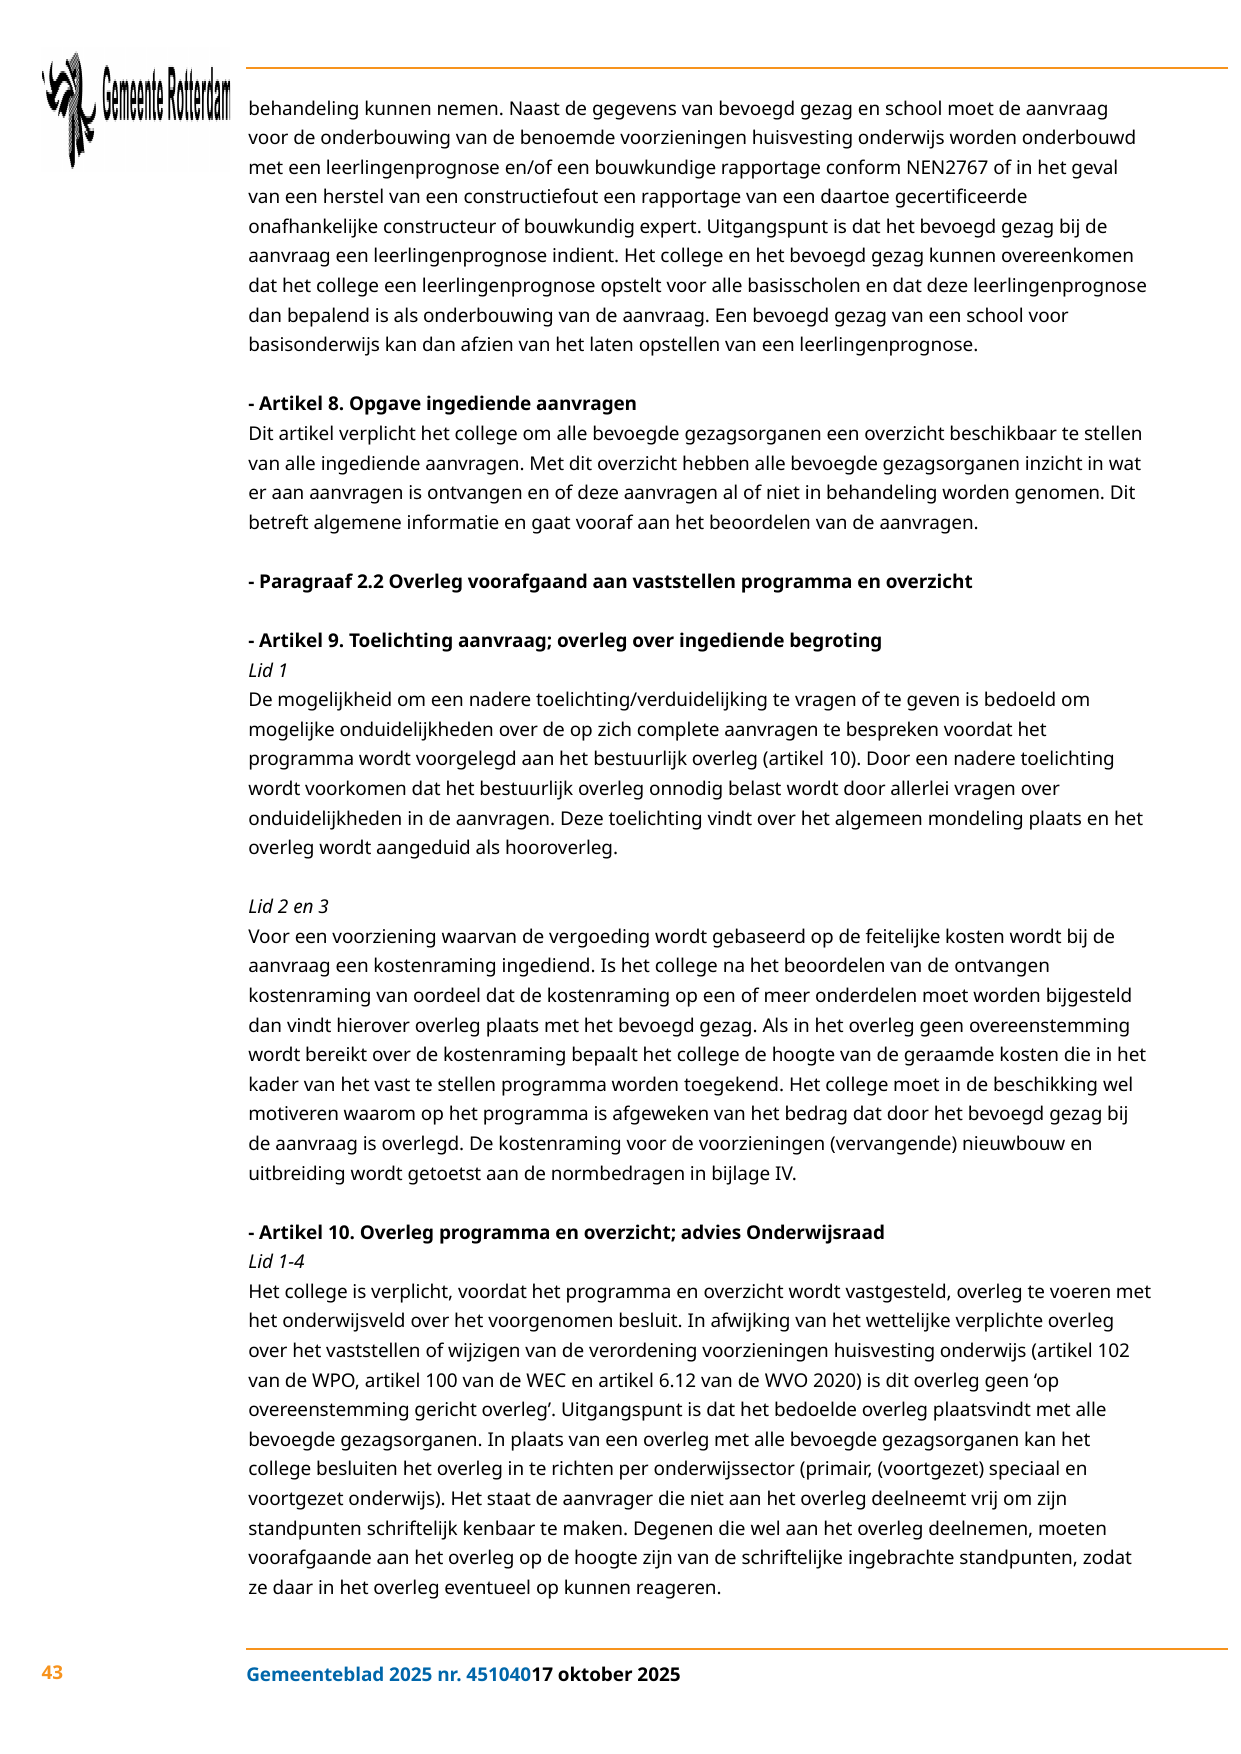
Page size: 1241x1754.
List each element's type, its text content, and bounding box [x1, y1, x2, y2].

text Lid 1-4 [248, 1248, 1152, 1274]
picture [41, 47, 231, 172]
text behandeling kunnen nemen. Naast de gegevens van bevoegd gezag en school moet de aanvraag voor de onderbouwing van de benoemde voorzieningen huisvesting onderwijs worden onderbouwd met een leerlingenprognose en/of een bouwkundige rapportage conform NEN2767 of in het geval van een herstel van een constructiefout een rapportage van een daartoe gecertificeerde onafhankelijke constructeur of bouwkundig expert. Uitgangspunt is dat het bevoegd gezag bij de aanvraag een leerlingenprognose indient. Het college en het bevoegd gezag kunnen overeenkomen dat het college een leerlingenprognose opstelt voor alle basisscholen en dat deze leerlingenprognose dan bepalend is als onderbouwing van de aanvraag. Een bevoegd gezag van een school voor basisonderwijs kan dan afzien van het laten opstellen van een leerlingenprognose. [248, 95, 1152, 357]
text Lid 2 en 3 [248, 893, 1152, 919]
text - Artikel 10. Overleg programma en overzicht; advies Onderwijsraad [248, 1219, 1152, 1245]
text Dit artikel verplicht het college om alle bevoegde gezagsorganen een overzicht beschikbaar te stellen van alle ingediende aanvragen. Met dit overzicht hebben alle bevoegde gezagsorganen inzicht in wat er aan aanvragen is ontvangen en of deze aanvragen al of niet in behandeling worden genomen. Dit betreft algemene informatie en gaat vooraf aan het beoordelen van de aanvragen. [248, 420, 1152, 535]
text - Artikel 8. Opgave ingediende aanvragen [248, 391, 1152, 416]
text - Paragraaf 2.2 Overleg voorafgaand aan vaststellen programma en overzicht [248, 568, 1152, 594]
text Voor een voorziening waarvan de vergoeding wordt gebaseerd op de feitelijke kosten wordt bij de aanvraag een kostenraming ingediend. Is het college na het beoordelen van de ontvangen kostenraming van oordeel dat de kostenraming op een of meer onderdelen moet worden bijgesteld dan vindt hierover overleg plaats met het bevoegd gezag. Als in het overleg geen overeenstemming wordt bereikt over de kostenraming bepaalt het college de hoogte van de geraamde kosten die in het kader van het vast te stellen programma worden toegekend. Het college moet in de beschikking wel motiveren waarom op het programma is afgeweken van het bedrag dat door het bevoegd gezag bij de aanvraag is overlegd. De kostenraming voor de voorzieningen (vervangende) nieuwbouw en uitbreiding wordt getoetst aan de normbedragen in bijlage IV. [248, 923, 1152, 1186]
text Lid 1 [248, 657, 1152, 683]
text Het college is verplicht, voordat het programma en overzicht wordt vastgesteld, overleg te voeren met het onderwijsveld over het voorgenomen besluit. In afwijking van het wettelijke verplichte overleg over het vaststellen of wijzigen van de verordening voorzieningen huisvesting onderwijs (artikel 102 van de WPO, artikel 100 van de WEC en artikel 6.12 van de WVO 2020) is dit overleg geen ‘op overeenstemming gericht overleg’. Uitgangspunt is dat het bedoelde overleg plaatsvindt met alle bevoegde gezagsorganen. In plaats van een overleg met alle bevoegde gezagsorganen kan het college besluiten het overleg in te richten per onderwijssector (primair, (voortgezet) speciaal en voortgezet onderwijs). Het staat de aanvrager die niet aan het overleg deelneemt vrij om zijn standpunten schriftelijk kenbaar te maken. Degenen die wel aan het overleg deelnemen, moeten voorafgaande aan het overleg op de hoogte zijn van de schriftelijke ingebrachte standpunten, zodat ze daar in het overleg eventueel op kunnen reageren. [248, 1278, 1152, 1600]
text - Artikel 9. Toelichting aanvraag; overleg over ingediende begroting [248, 627, 1152, 653]
text De mogelijkheid om een nadere toelichting/verduidelijking te vragen of te geven is bedoeld om mogelijke onduidelijkheden over de op zich complete aanvragen te bespreken voordat het programma wordt voorgelegd aan het bestuurlijk overleg (artikel 10). Door een nadere toelichting wordt voorkomen dat het bestuurlijk overleg onnodig belast wordt door allerlei vragen over onduidelijkheden in de aanvragen. Deze toelichting vindt over het algemeen mondeling plaats en het overleg wordt aangeduid als hooroverleg. [248, 686, 1152, 860]
